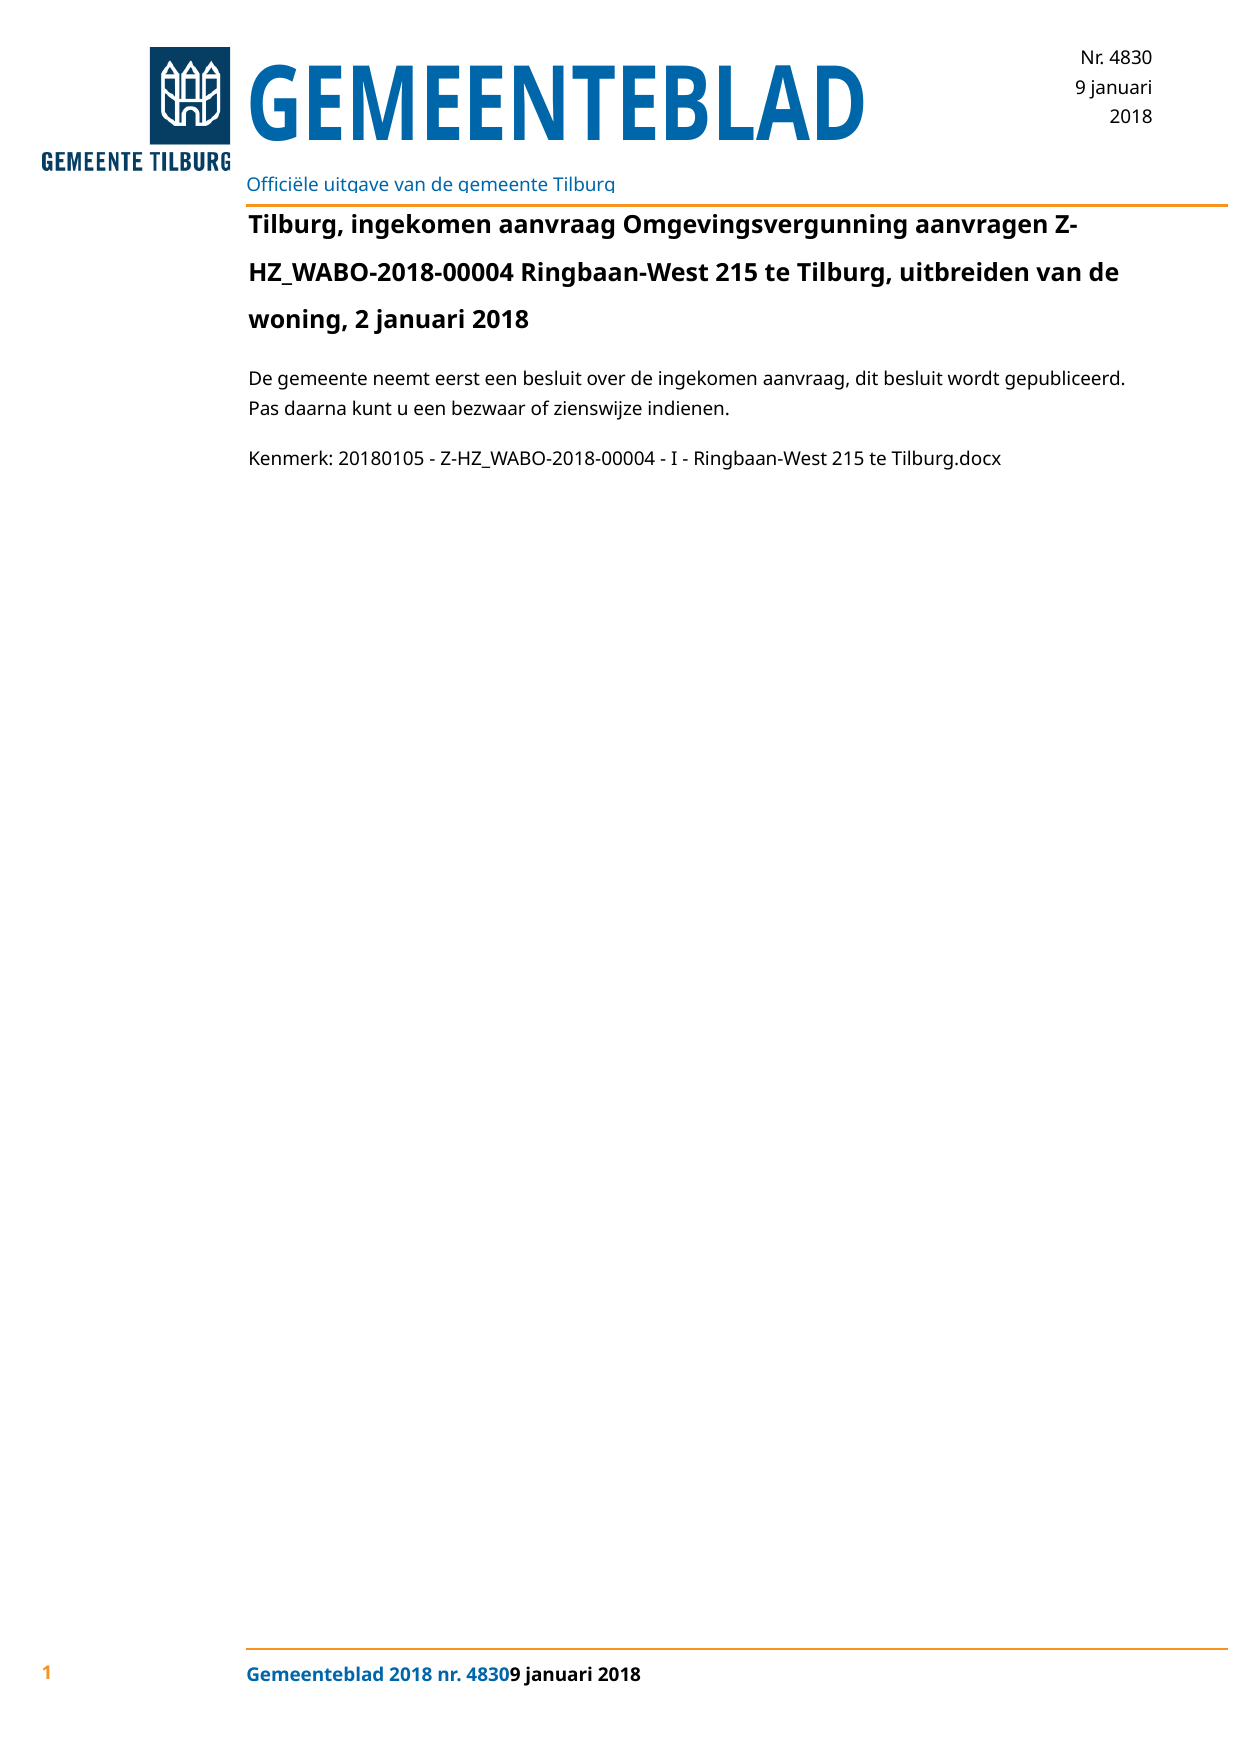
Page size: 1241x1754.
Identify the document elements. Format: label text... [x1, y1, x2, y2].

text Tilburg, ingekomen aanvraag Omgevingsvergunning aanvragen Z-HZ_WABO-2018-00004 Ringbaan-West 215 te Tilburg, uitbreiden van de woning, 2 januari 2018 [248, 207, 1152, 336]
picture [41, 47, 231, 172]
text Kenmerk: 20180105 - Z-HZ_WABO-2018-00004 - I - Ringbaan-West 215 te Tilburg.docx [248, 446, 1152, 471]
text De gemeente neemt eerst een besluit over de ingekomen aanvraag, dit besluit wordt gepubliceerd. Pas daarna kunt u een bezwaar of zienswijze indienen. [248, 366, 1152, 421]
